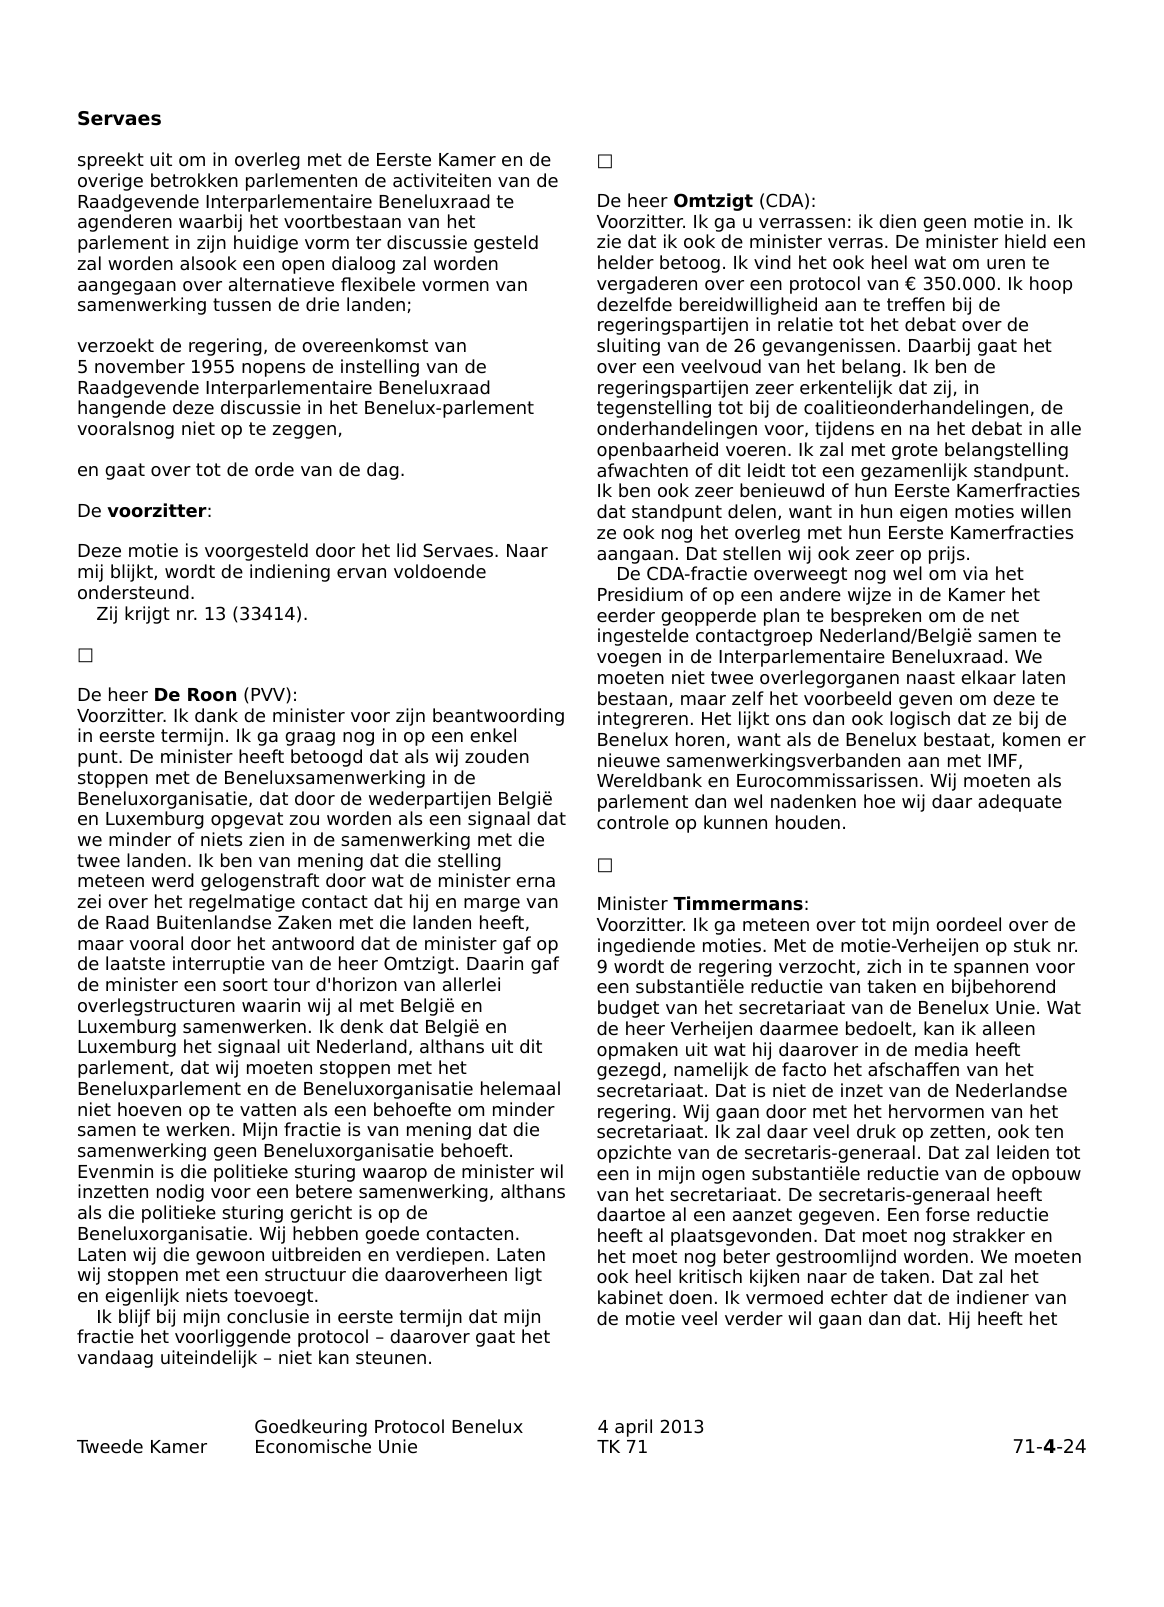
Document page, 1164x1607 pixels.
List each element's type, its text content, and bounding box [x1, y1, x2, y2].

text De heer Omtzigt (CDA): [596, 191, 1087, 212]
text De CDA-fractie overweegt nog wel om via het Presidium of op een andere wijze in de Kamer het eerder geopperde plan te bespreken om de net ingestelde contactgroep Nederland/België samen te voegen in de Interparlementaire Beneluxraad. We moeten niet twee overlegorganen naast elkaar laten bestaan, maar zelf het voorbeeld geven om deze te integreren. Het lijkt ons dan ook logisch dat ze bij de Benelux horen, want als de Benelux bestaat, komen er nieuwe samenwerkingsverbanden aan met IMF, Wereldbank en Eurocommissarissen. Wij moeten als parlement dan wel nadenken hoe wij daar adequate controle op kunnen houden. [596, 564, 1087, 833]
text Voorzitter. Ik ga meteen over tot mijn oordeel over de ingediende moties. Met de motie-Verheijen op stuk nr. 9 wordt de regering verzocht, zich in te spannen voor een substantiële reductie van taken en bijbehorend budget van het secretariaat van de Benelux Unie. Wat de heer Verheijen daarmee bedoelt, kan ik alleen opmaken uit wat hij daarover in de media heeft gezegd, namelijk de facto het afschaffen van het secretariaat. Dat is niet de inzet van de Nederlandse regering. Wij gaan door met het hervormen van het secretariaat. Ik zal daar veel druk op zetten, ook ten opzichte van de secretaris-generaal. Dat zal leiden tot een in mijn ogen substantiële reductie van de opbouw van het secretariaat. De secretaris-generaal heeft daartoe al een aanzet gegeven. Een forse reductie heeft al plaatsgevonden. Dat moet nog strakker en het moet nog beter gestroomlijnd worden. We moeten ook heel kritisch kijken naar de taken. Dat zal het kabinet doen. Ik vermoed echter dat de indiener van de motie veel verder wil gaan dan dat. Hij heeft het [596, 915, 1087, 1329]
text spreekt uit om in overleg met de Eerste Kamer en de overige betrokken parlementen de activiteiten van de Raadgevende Interparlementaire Beneluxraad te agenderen waarbij het voortbestaan van het parlement in zijn huidige vorm ter discussie gesteld zal worden alsook een open dialoog zal worden aangegaan over alternatieve flexibele vormen van samenwerking tussen de drie landen; [77, 150, 567, 316]
text Voorzitter. Ik dank de minister voor zijn beantwoording in eerste termijn. Ik ga graag nog in op een enkel punt. De minister heeft betoogd dat als wij zouden stoppen met de Beneluxsamenwerking in de Beneluxorganisatie, dat door de wederpartijen België en Luxemburg opgevat zou worden als een signaal dat we minder of niets zien in de samenwerking met die twee landen. Ik ben van mening dat die stelling meteen werd gelogenstraft door wat de minister erna zei over het regelmatige contact dat hij en marge van de Raad Buitenlandse Zaken met die landen heeft, maar vooral door het antwoord dat de minister gaf op de laatste interruptie van de heer Omtzigt. Daarin gaf de minister een soort tour d'horizon van allerlei overlegstructuren waarin wij al met België en Luxemburg samenwerken. Ik denk dat België en Luxemburg het signaal uit Nederland, althans uit dit parlement, dat wij moeten stoppen met het Beneluxparlement en de Beneluxorganisatie helemaal niet hoeven op te vatten als een behoefte om minder samen te werken. Mijn fractie is van mening dat die samenwerking geen Beneluxorganisatie behoeft. Evenmin is die politieke sturing waarop de minister wil inzetten nodig voor een betere samenwerking, althans als die politieke sturing gericht is op de Beneluxorganisatie. Wij hebben goede contacten. Laten wij die gewoon uitbreiden en verdiepen. Laten wij stoppen met een structuur die daaroverheen ligt en eigenlijk niets toevoegt. [77, 706, 567, 1307]
text verzoekt de regering, de overeenkomst van 5 november 1955 nopens de instelling van de Raadgevende Interparlementaire Beneluxraad hangende deze discussie in het Benelux-parlement vooralsnog niet op te zeggen, [77, 336, 567, 440]
text De heer De Roon (PVV): [77, 685, 567, 706]
text Zij krijgt nr. 13 (33414). [77, 603, 567, 624]
text Minister Timmermans: [596, 894, 1087, 915]
text Ik blijf bij mijn conclusie in eerste termijn dat mijn fractie het voorliggende protocol – daarover gaat het vandaag uiteindelijk – niet kan steunen. [77, 1307, 567, 1369]
text De voorzitter: [77, 500, 567, 521]
text □ [596, 853, 1087, 874]
text en gaat over tot de orde van de dag. [77, 460, 567, 480]
text Deze motie is voorgesteld door het lid Servaes. Naar mij blijkt, wordt de indiening ervan voldoende ondersteund. [77, 541, 567, 603]
text Voorzitter. Ik ga u verrassen: ik dien geen motie in. Ik zie dat ik ook de minister verras. De minister hield een helder betoog. Ik vind het ook heel wat om uren te vergaderen over een protocol van € 350.000. Ik hoop dezelfde bereidwilligheid aan te treffen bij de regeringspartijen in relatie tot het debat over de sluiting van de 26 gevangenissen. Daarbij gaat het over een veelvoud van het belang. Ik ben de regeringspartijen zeer erkentelijk dat zij, in tegenstelling tot bij de coalitieonderhandelingen, de onderhandelingen voor, tijdens en na het debat in alle openbaarheid voeren. Ik zal met grote belangstelling afwachten of dit leidt tot een gezamenlijk standpunt. Ik ben ook zeer benieuwd of hun Eerste Kamerfracties dat standpunt delen, want in hun eigen moties willen ze ook nog het overleg met hun Eerste Kamerfracties aangaan. Dat stellen wij ook zeer op prijs. [596, 212, 1087, 564]
text □ [77, 644, 567, 665]
text □ [596, 150, 1087, 171]
